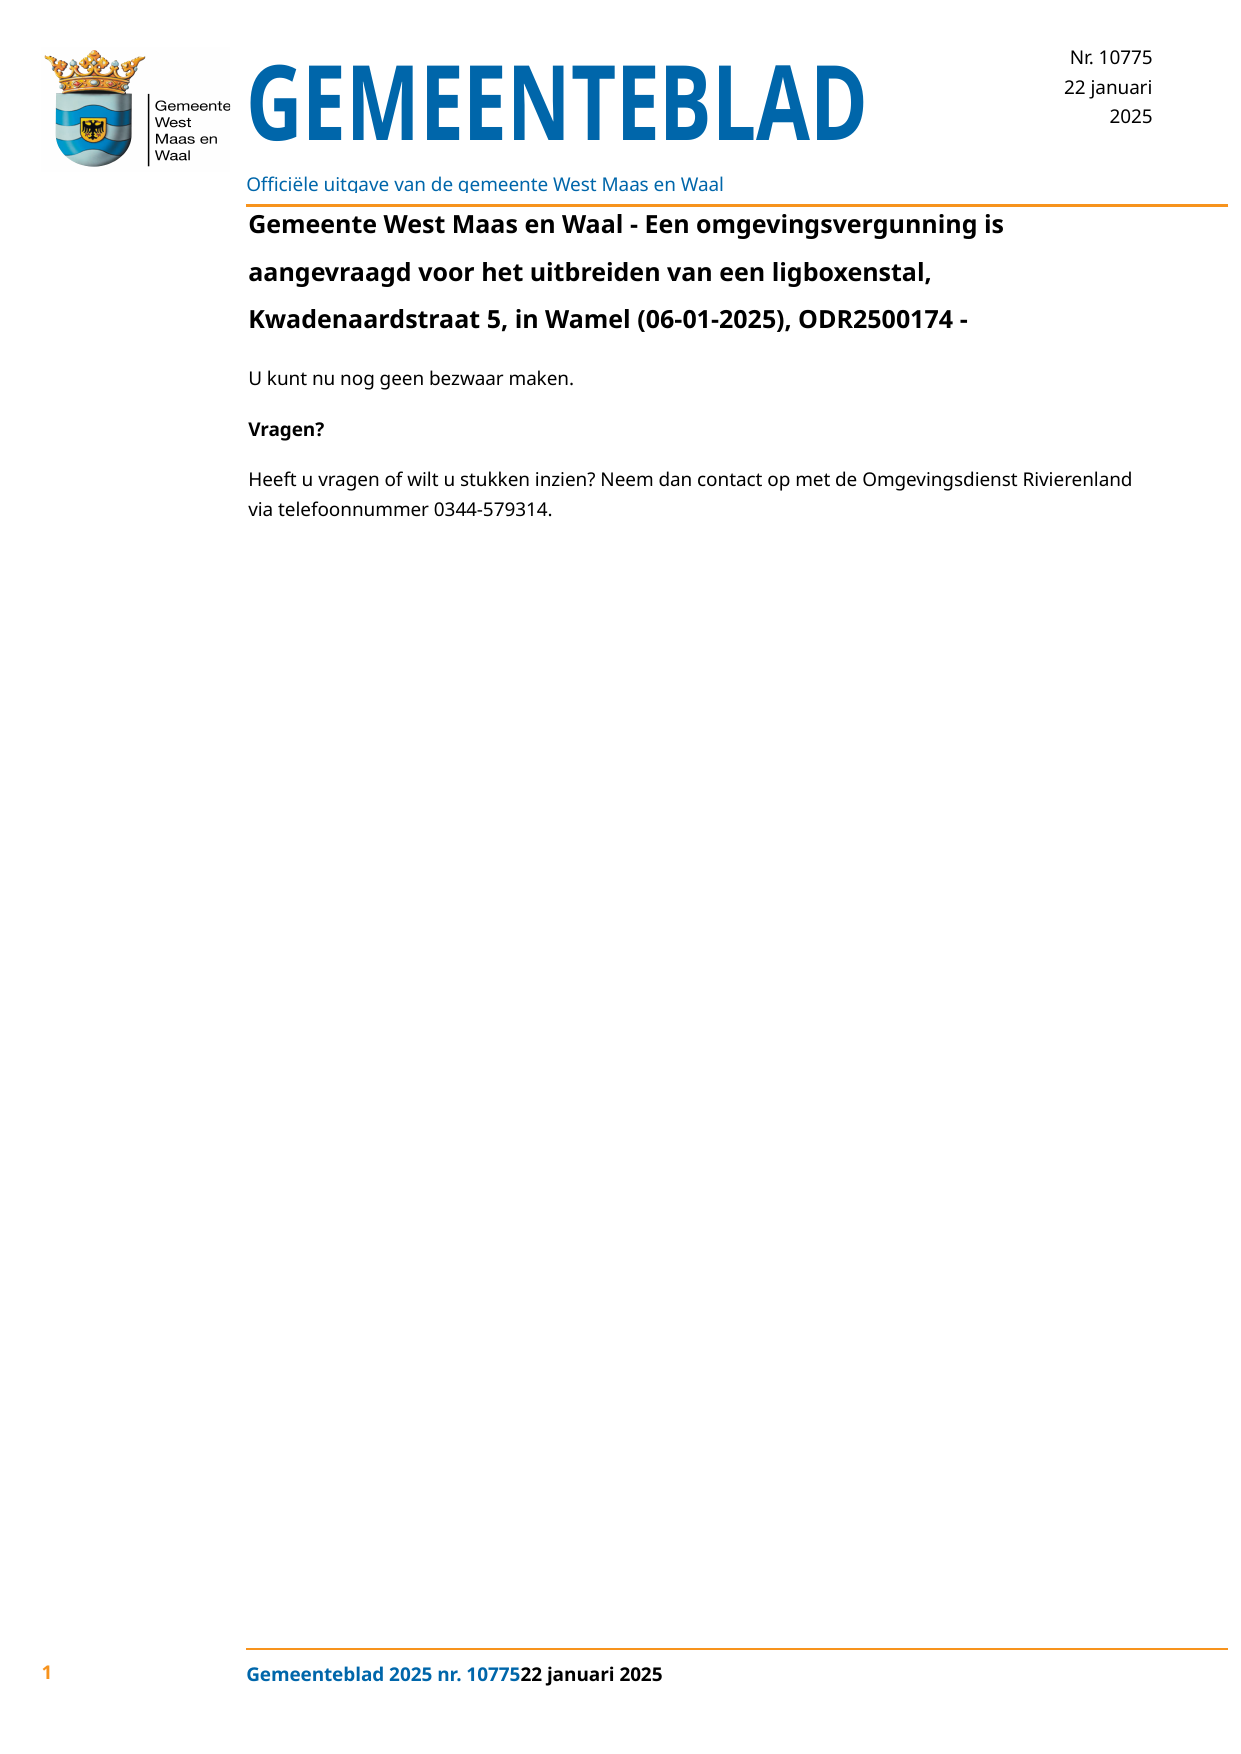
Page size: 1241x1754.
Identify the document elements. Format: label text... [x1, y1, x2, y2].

text Gemeente West Maas en Waal - Een omgevingsvergunning is aangevraagd voor het uitbreiden van een ligboxenstal, Kwadenaardstraat 5, in Wamel (06-01-2025), ODR2500174 - [248, 207, 1152, 336]
text Heeft u vragen of wilt u stukken inzien? Neem dan contact op met de Omgevingsdienst Rivierenland via telefoonnummer 0344-579314. [248, 466, 1152, 522]
picture [41, 47, 231, 172]
text U kunt nu nog geen bezwaar maken. [248, 366, 1152, 391]
text Vragen? [248, 416, 1152, 442]
